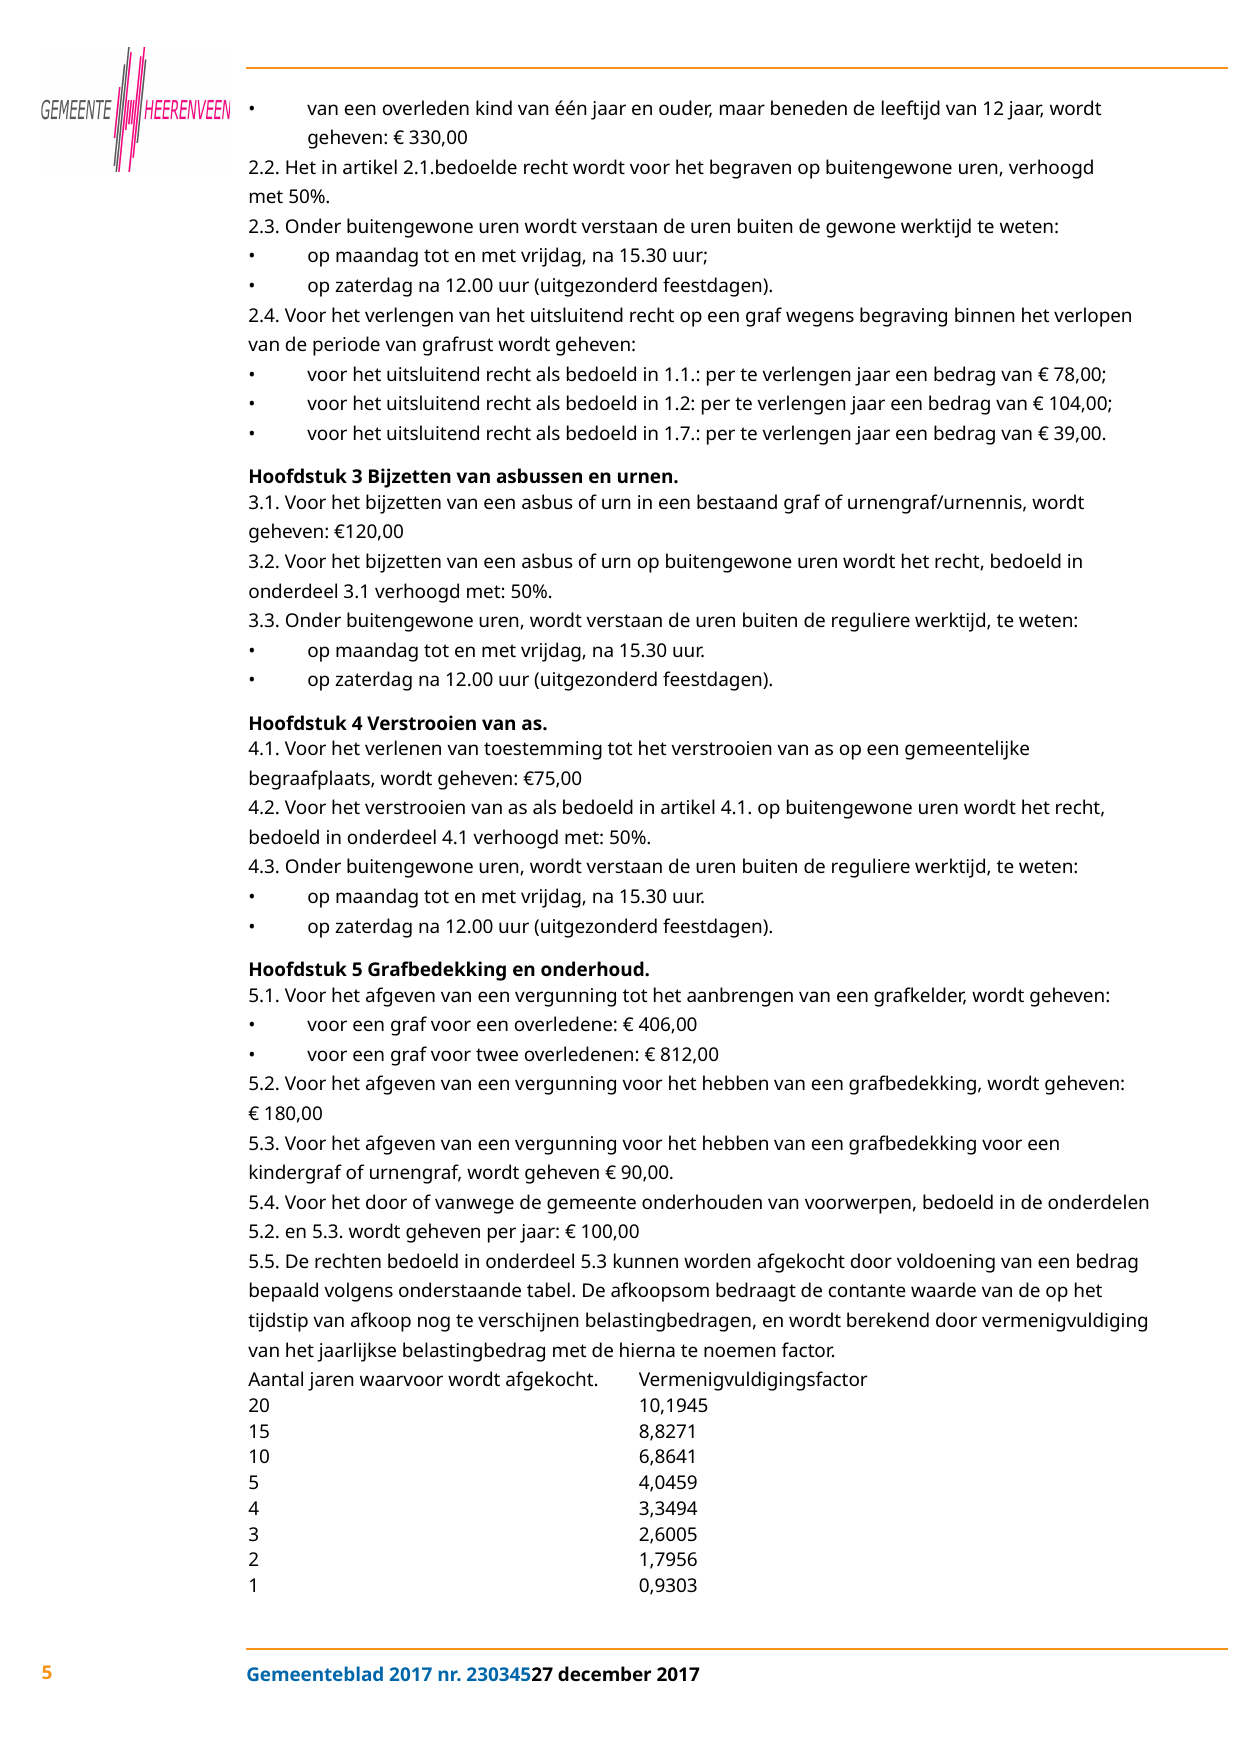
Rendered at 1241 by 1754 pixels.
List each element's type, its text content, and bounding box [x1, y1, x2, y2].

list voor het uitsluitend recht als bedoeld in 1.1.: per te verlengen jaar een bedrag van € 78,00; [248, 361, 1152, 387]
list voor een graf voor een overledene: € 406,00 [248, 1011, 1152, 1037]
text 2.3. Onder buitengewone uren wordt verstaan de uren buiten de gewone werktijd te weten: [248, 213, 1152, 239]
list voor het uitsluitend recht als bedoeld in 1.7.: per te verlengen jaar een bedrag van € 39,00. [248, 420, 1152, 446]
text Hoofdstuk 5 Grafbedekking en onderhoud. [248, 956, 1152, 982]
table_cell 0,9303 [639, 1572, 1152, 1598]
table_cell 3,3494 [639, 1495, 1152, 1521]
text Hoofdstuk 3 Bijzetten van asbussen en urnen. [248, 463, 1152, 489]
text 5.2. Voor het afgeven van een vergunning voor het hebben van een grafbedekking, wordt geheven: € 180,00 [248, 1071, 1152, 1126]
table_cell 2,6005 [639, 1521, 1152, 1547]
table_cell 1 [248, 1572, 638, 1598]
text Hoofdstuk 4 Verstrooien van as. [248, 710, 1152, 735]
table_cell 2 [248, 1547, 638, 1572]
table_cell 4 [248, 1495, 638, 1521]
table_cell 3 [248, 1521, 638, 1547]
table_cell 10,1945 [639, 1392, 1152, 1418]
text 4.3. Onder buitengewone uren, wordt verstaan de uren buiten de reguliere werktijd, te weten: [248, 854, 1152, 879]
list voor het uitsluitend recht als bedoeld in 1.2: per te verlengen jaar een bedrag van € 104,00; [248, 391, 1152, 416]
text 2.2. Het in artikel 2.1.bedoelde recht wordt voor het begraven op buitengewone uren, verhoogd met 50%. [248, 154, 1152, 209]
table_header Vermenigvuldigingsfactor [639, 1366, 1152, 1392]
text 5.4. Voor het door of vanwege de gemeente onderhouden van voorwerpen, bedoeld in de onderdelen 5.2. en 5.3. wordt geheven per jaar: € 100,00 [248, 1189, 1152, 1244]
list van een overleden kind van één jaar en ouder, maar beneden de leeftijd van 12 jaar, wordt geheven: € 330,00 [248, 95, 1152, 150]
list op zaterdag na 12.00 uur (uitgezonderd feestdagen). [248, 667, 1152, 692]
list op maandag tot en met vrijdag, na 15.30 uur; [248, 243, 1152, 268]
table_cell 6,8641 [639, 1444, 1152, 1469]
table_cell 10 [248, 1444, 638, 1469]
picture [41, 47, 231, 172]
text 5.1. Voor het afgeven van een vergunning tot het aanbrengen van een grafkelder, wordt geheven: [248, 982, 1152, 1007]
text 3.1. Voor het bijzetten van een asbus of urn in een bestaand graf of urnengraf/urnennis, wordt geheven: €120,00 [248, 489, 1152, 544]
list op maandag tot en met vrijdag, na 15.30 uur. [248, 637, 1152, 663]
list voor een graf voor twee overledenen: € 812,00 [248, 1041, 1152, 1067]
text 4.1. Voor het verlenen van toestemming tot het verstrooien van as op een gemeentelijke begraafplaats, wordt geheven: €75,00 [248, 735, 1152, 791]
table_cell 8,8271 [639, 1418, 1152, 1444]
text 4.2. Voor het verstrooien van as als bedoeld in artikel 4.1. op buitengewone uren wordt het recht, bedoeld in onderdeel 4.1 verhoogd met: 50%. [248, 794, 1152, 850]
text 3.3. Onder buitengewone uren, wordt verstaan de uren buiten de reguliere werktijd, te weten: [248, 607, 1152, 633]
table_cell 1,7956 [639, 1547, 1152, 1572]
text 2.4. Voor het verlengen van het uitsluitend recht op een graf wegens begraving binnen het verlopen van de periode van grafrust wordt geheven: [248, 302, 1152, 357]
text 5.3. Voor het afgeven van een vergunning voor het hebben van een grafbedekking voor een kindergraf of urnengraf, wordt geheven € 90,00. [248, 1130, 1152, 1185]
text 5.5. De rechten bedoeld in onderdeel 5.3 kunnen worden afgekocht door voldoening van een bedrag bepaald volgens onderstaande tabel. De afkoopsom bedraagt de contante waarde van de op het tijdstip van afkoop nog te verschijnen belastingbedragen, en wordt berekend door vermenigvuldiging van het jaarlijkse belastingbedrag met de hierna te noemen factor. [248, 1248, 1152, 1362]
table_cell 15 [248, 1418, 638, 1444]
list op zaterdag na 12.00 uur (uitgezonderd feestdagen). [248, 272, 1152, 298]
text 3.2. Voor het bijzetten van een asbus of urn op buitengewone uren wordt het recht, bedoeld in onderdeel 3.1 verhoogd met: 50%. [248, 548, 1152, 603]
table_cell 5 [248, 1469, 638, 1495]
table_cell 20 [248, 1392, 638, 1418]
table_cell 4,0459 [639, 1469, 1152, 1495]
list op maandag tot en met vrijdag, na 15.30 uur. [248, 883, 1152, 909]
table_header Aantal jaren waarvoor wordt afgekocht. [248, 1366, 638, 1392]
list op zaterdag na 12.00 uur (uitgezonderd feestdagen). [248, 913, 1152, 939]
